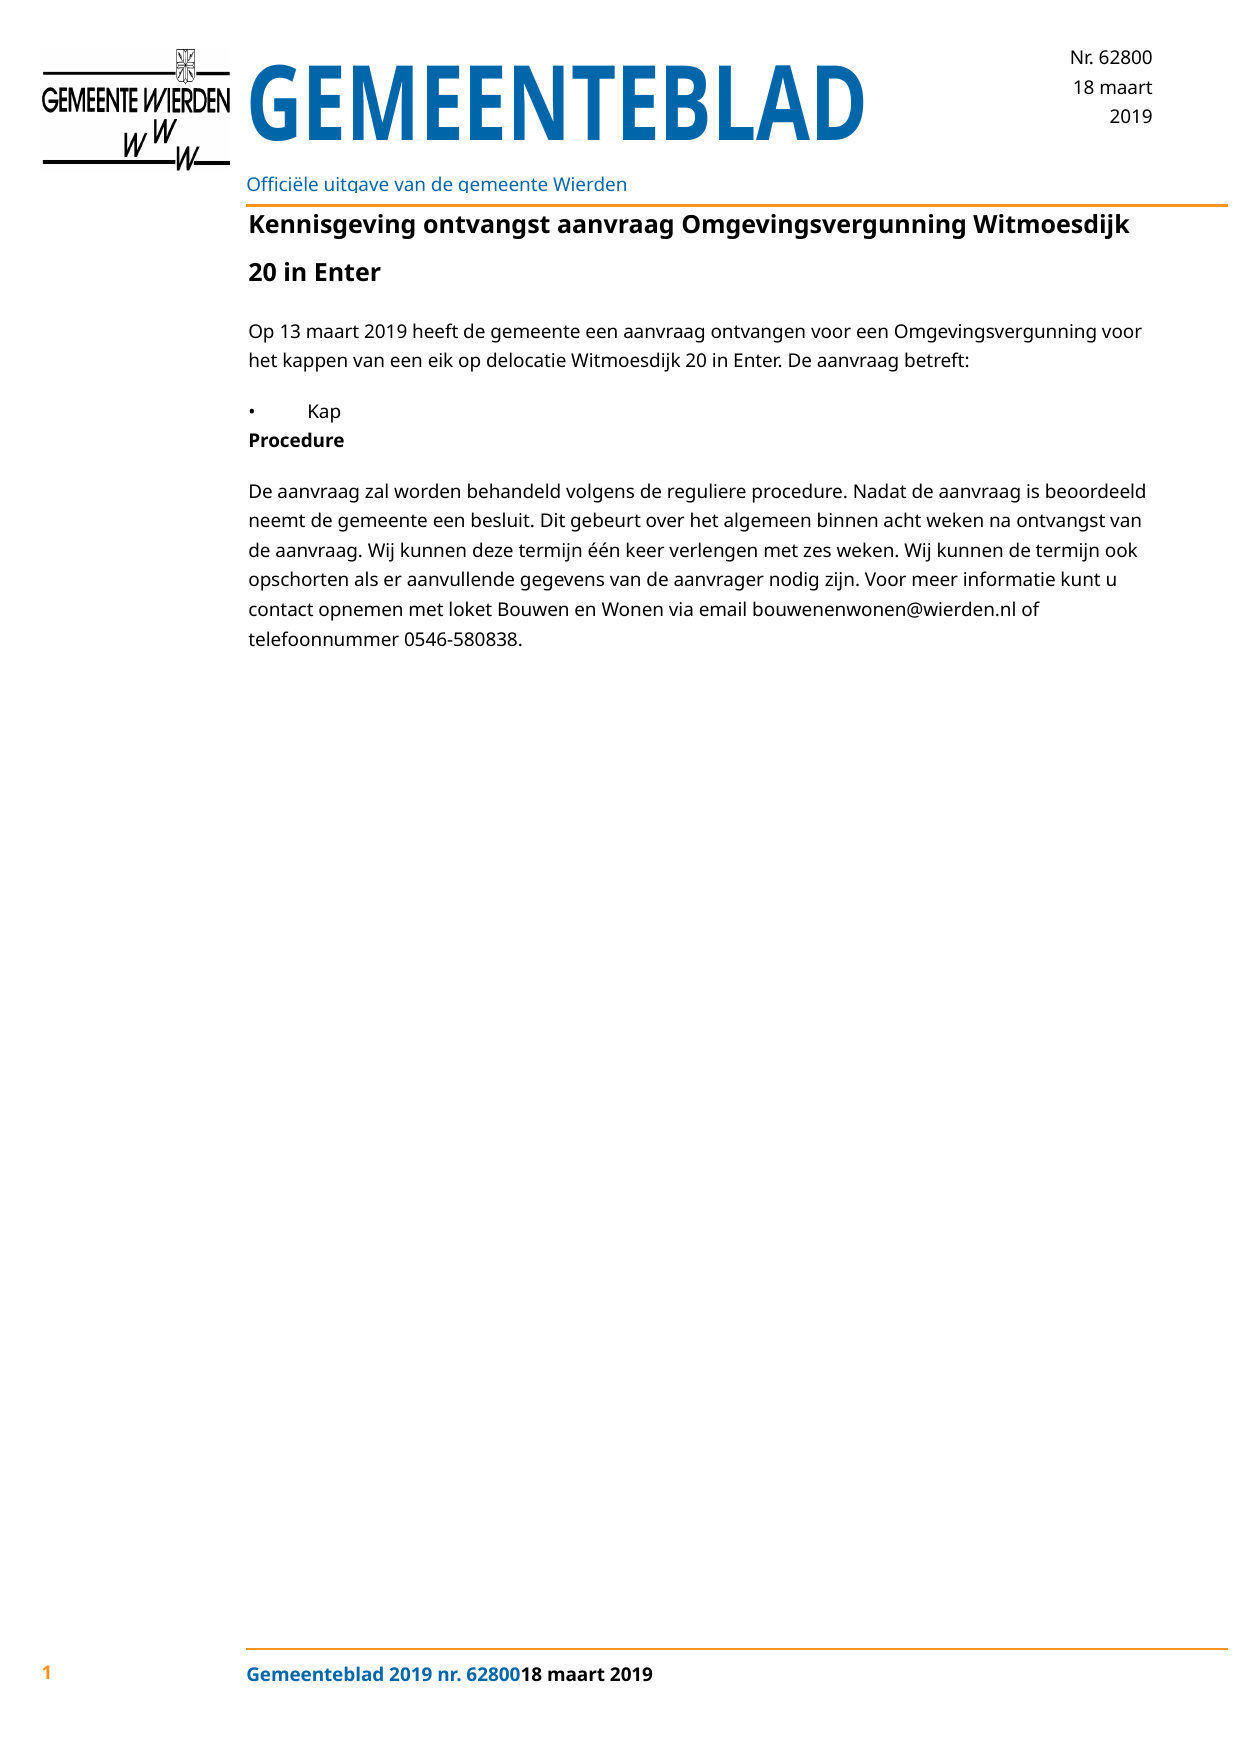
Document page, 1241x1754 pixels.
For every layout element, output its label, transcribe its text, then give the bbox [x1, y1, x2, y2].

list Kap [248, 398, 1152, 424]
picture [41, 47, 231, 172]
text Procedure [248, 427, 1152, 453]
text De aanvraag zal worden behandeld volgens de reguliere procedure. Nadat de aanvraag is beoordeeld neemt de gemeente een besluit. Dit gebeurt over het algemeen binnen acht weken na ontvangst van de aanvraag. Wij kunnen deze termijn één keer verlengen met zes weken. Wij kunnen de termijn ook opschorten als er aanvullende gegevens van de aanvrager nodig zijn. Voor meer informatie kunt u contact opnemen met loket Bouwen en Wonen via email bouwenenwonen@wierden.nl of telefoonnummer 0546-580838. [248, 478, 1152, 652]
text Op 13 maart 2019 heeft de gemeente een aanvraag ontvangen voor een Omgevingsvergunning voor het kappen van een eik op delocatie Witmoesdijk 20 in Enter. De aanvraag betreft: [248, 318, 1152, 373]
text Kennisgeving ontvangst aanvraag Omgevingsvergunning Witmoesdijk 20 in Enter [248, 207, 1152, 288]
